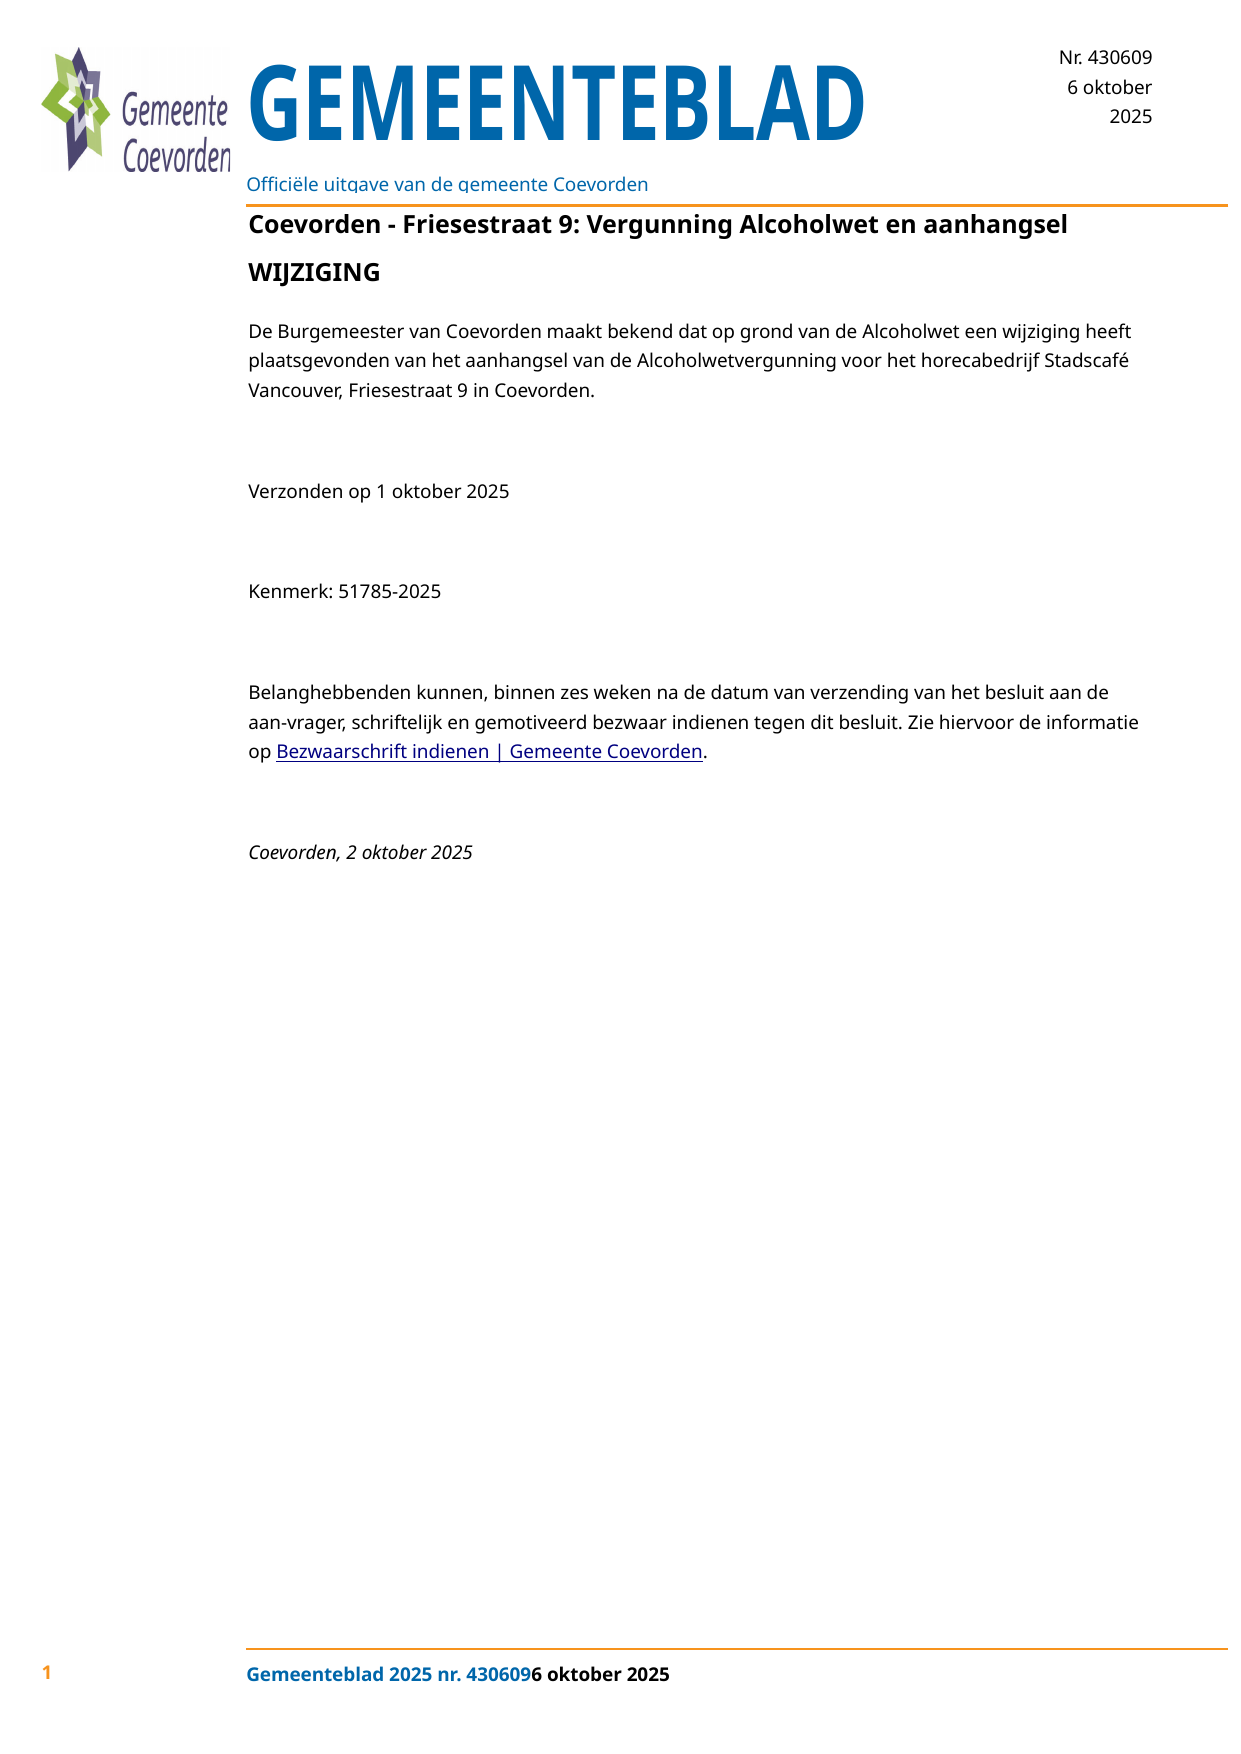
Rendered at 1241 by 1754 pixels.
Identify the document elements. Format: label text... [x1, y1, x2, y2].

picture [41, 47, 231, 172]
text De Burgemeester van Coevorden maakt bekend dat op grond van de Alcoholwet een wijziging heeft plaatsgevonden van het aanhangsel van de Alcoholwetvergunning voor het horecabedrijf Stadscafé Vancouver, Friesestraat 9 in Coevorden. [248, 318, 1152, 403]
text Verzonden op 1 oktober 2025 [248, 478, 1152, 504]
text Coevorden, 2 oktober 2025 [248, 839, 1152, 865]
text Coevorden - Friesestraat 9: Vergunning Alcoholwet en aanhangsel WIJZIGING [248, 207, 1152, 288]
text Belanghebbenden kunnen, binnen zes weken na de datum van verzending van het besluit aan de aan-vrager, schriftelijk en gemotiveerd bezwaar indienen tegen dit besluit. Zie hiervoor de informatie op Bezwaarschrift indienen | Gemeente Coevorden. [248, 679, 1152, 764]
text Kenmerk: 51785-2025 [248, 579, 1152, 604]
